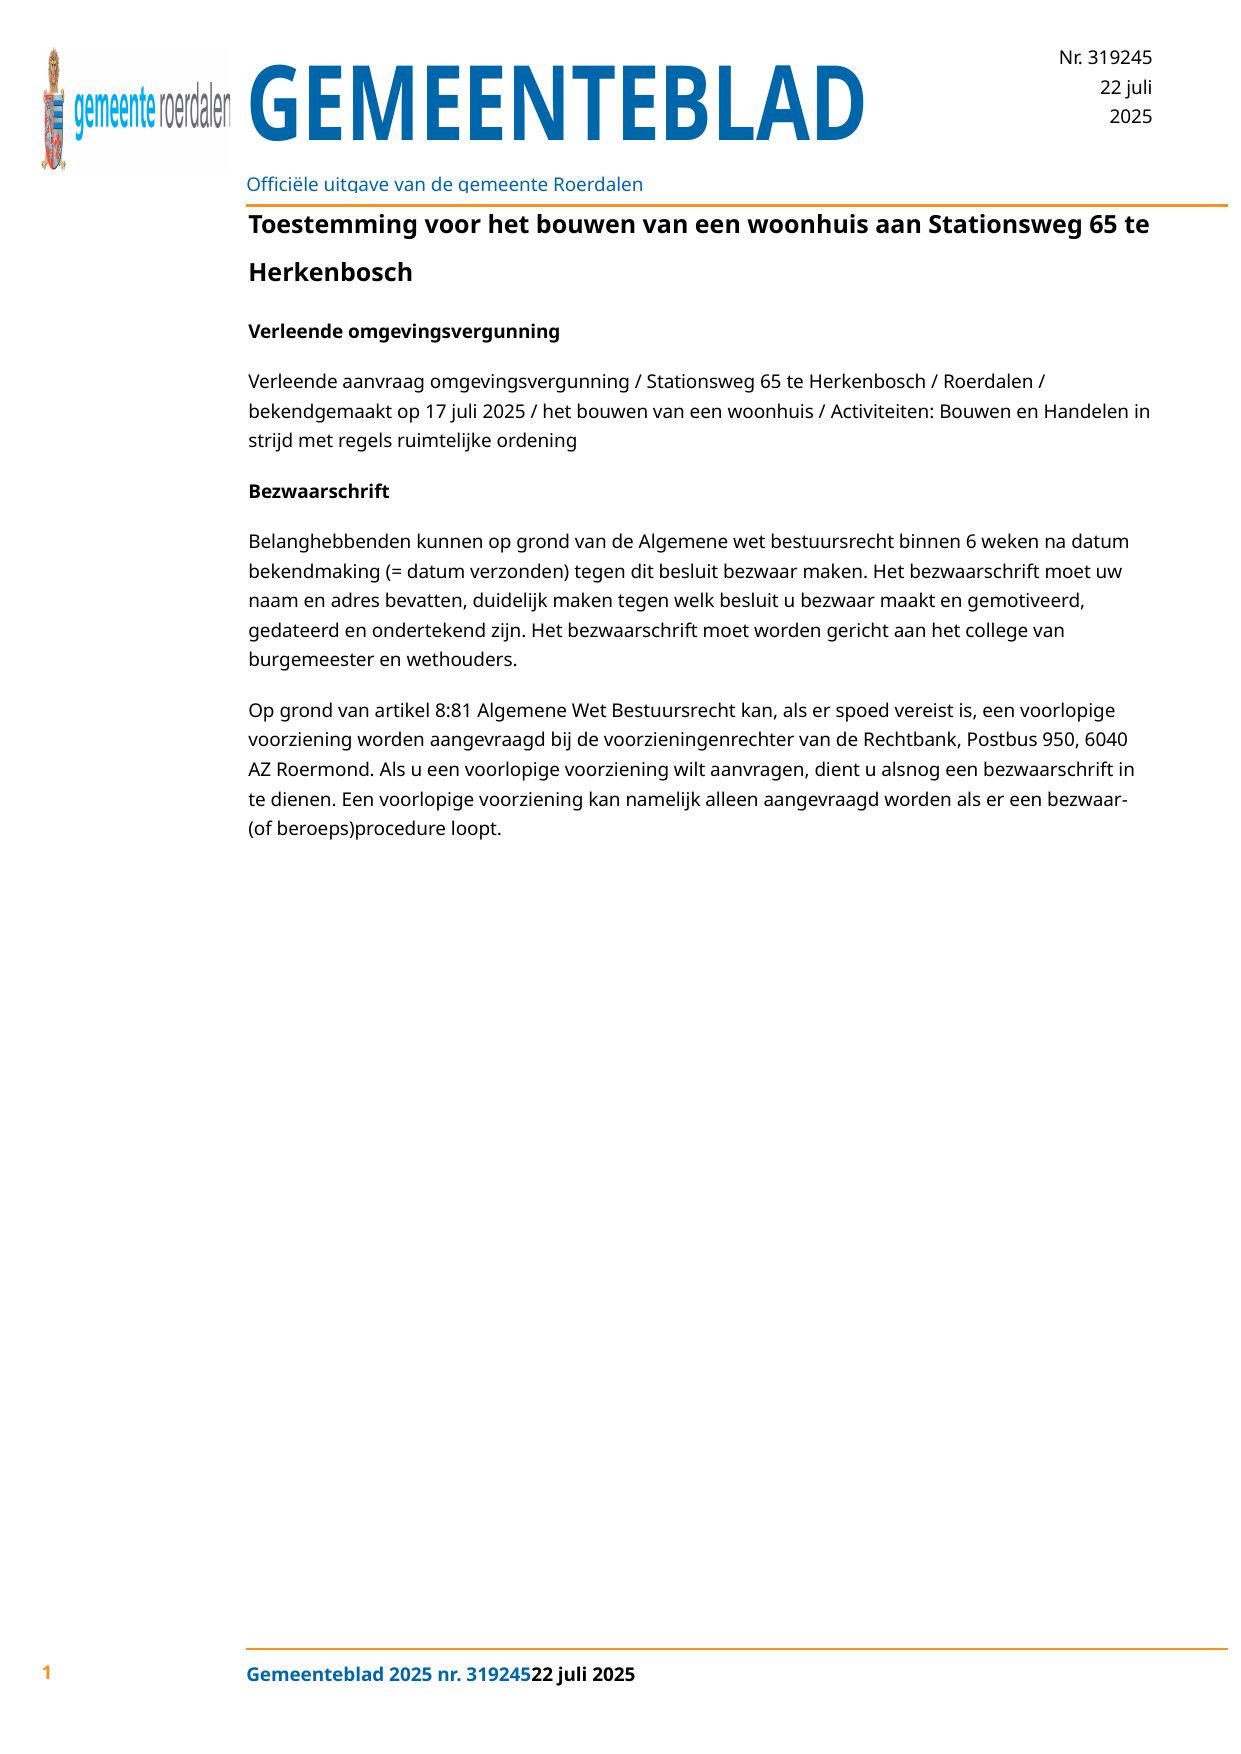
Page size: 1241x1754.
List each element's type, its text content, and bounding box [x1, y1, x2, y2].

picture [41, 47, 231, 172]
text Belanghebbenden kunnen op grond van de Algemene wet bestuursrecht binnen 6 weken na datum bekendmaking (= datum verzonden) tegen dit besluit bezwaar maken. Het bezwaarschrift moet uw naam en adres bevatten, duidelijk maken tegen welk besluit u bezwaar maakt en gemotiveerd, gedateerd en ondertekend zijn. Het bezwaarschrift moet worden gericht aan het college van burgemeester en wethouders. [248, 528, 1152, 672]
text Bezwaarschrift [248, 478, 1152, 504]
text Toestemming voor het bouwen van een woonhuis aan Stationsweg 65 te Herkenbosch [248, 207, 1152, 288]
text Verleende aanvraag omgevingsvergunning / Stationsweg 65 te Herkenbosch / Roerdalen / bekendgemaakt op 17 juli 2025 / het bouwen van een woonhuis / Activiteiten: Bouwen en Handelen in strijd met regels ruimtelijke ordening [248, 368, 1152, 453]
text Verleende omgevingsvergunning [248, 318, 1152, 344]
text Op grond van artikel 8:81 Algemene Wet Bestuursrecht kan, als er spoed vereist is, een voorlopige voorziening worden aangevraagd bij de voorzieningenrechter van de Rechtbank, Postbus 950, 6040 AZ Roermond. Als u een voorlopige voorziening wilt aanvragen, dient u alsnog een bezwaarschrift in te dienen. Een voorlopige voorziening kan namelijk alleen aangevraagd worden als er een bezwaar- (of beroeps)procedure loopt. [248, 697, 1152, 841]
